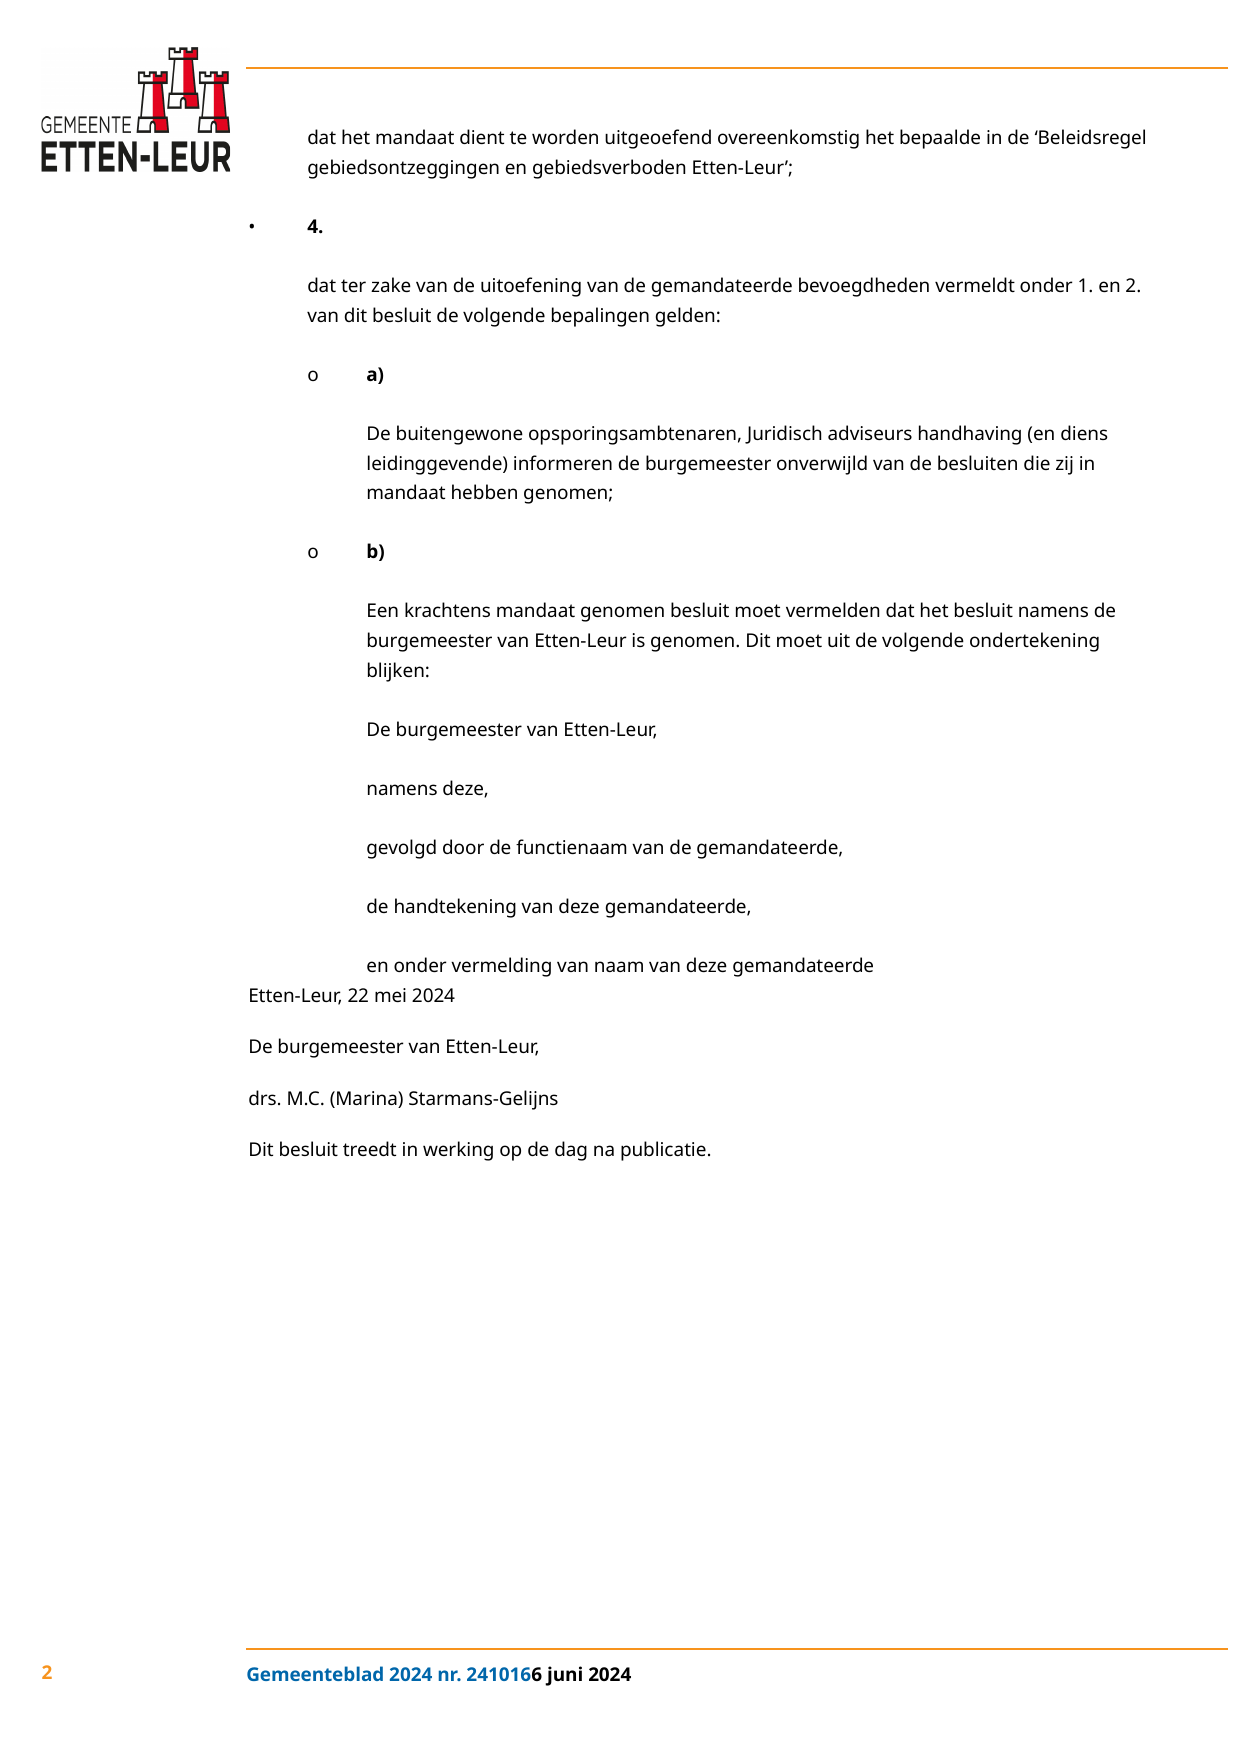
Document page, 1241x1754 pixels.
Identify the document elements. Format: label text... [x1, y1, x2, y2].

list gevolgd door de functienaam van de gemandateerde, [307, 834, 1152, 860]
text De burgemeester van Etten-Leur, [248, 1034, 1152, 1059]
list De buitengewone opsporingsambtenaren, Juridisch adviseurs handhaving (en diens leidinggevende) informeren de burgemeester onverwijld van de besluiten die zij in mandaat hebben genomen; [307, 420, 1152, 505]
list Een krachtens mandaat genomen besluit moet vermelden dat het besluit namens de burgemeester van Etten-Leur is genomen. Dit moet uit de volgende ondertekening blijken: [307, 598, 1152, 683]
list namens deze, [307, 775, 1152, 801]
list de handtekening van deze gemandateerde, [307, 893, 1152, 919]
list 4. [248, 213, 1152, 239]
list a) [307, 361, 1152, 387]
text Dit besluit treedt in werking op de dag na publicatie. [248, 1137, 1152, 1162]
text Etten-Leur, 22 mei 2024 [248, 982, 1152, 1008]
list dat ter zake van de uitoefening van de gemandateerde bevoegdheden vermeldt onder 1. en 2. van dit besluit de volgende bepalingen gelden: [248, 272, 1152, 328]
list en onder vermelding van naam van deze gemandateerde [307, 953, 1152, 978]
text drs. M.C. (Marina) Starmans-Gelijns [248, 1085, 1152, 1111]
list b) [307, 538, 1152, 564]
picture [41, 47, 231, 172]
list dat het mandaat dient te worden uitgeoefend overeenkomstig het bepaalde in de ‘Beleidsregel gebiedsontzeggingen en gebiedsverboden Etten-Leur’; [248, 124, 1152, 180]
list De burgemeester van Etten-Leur, [307, 716, 1152, 742]
